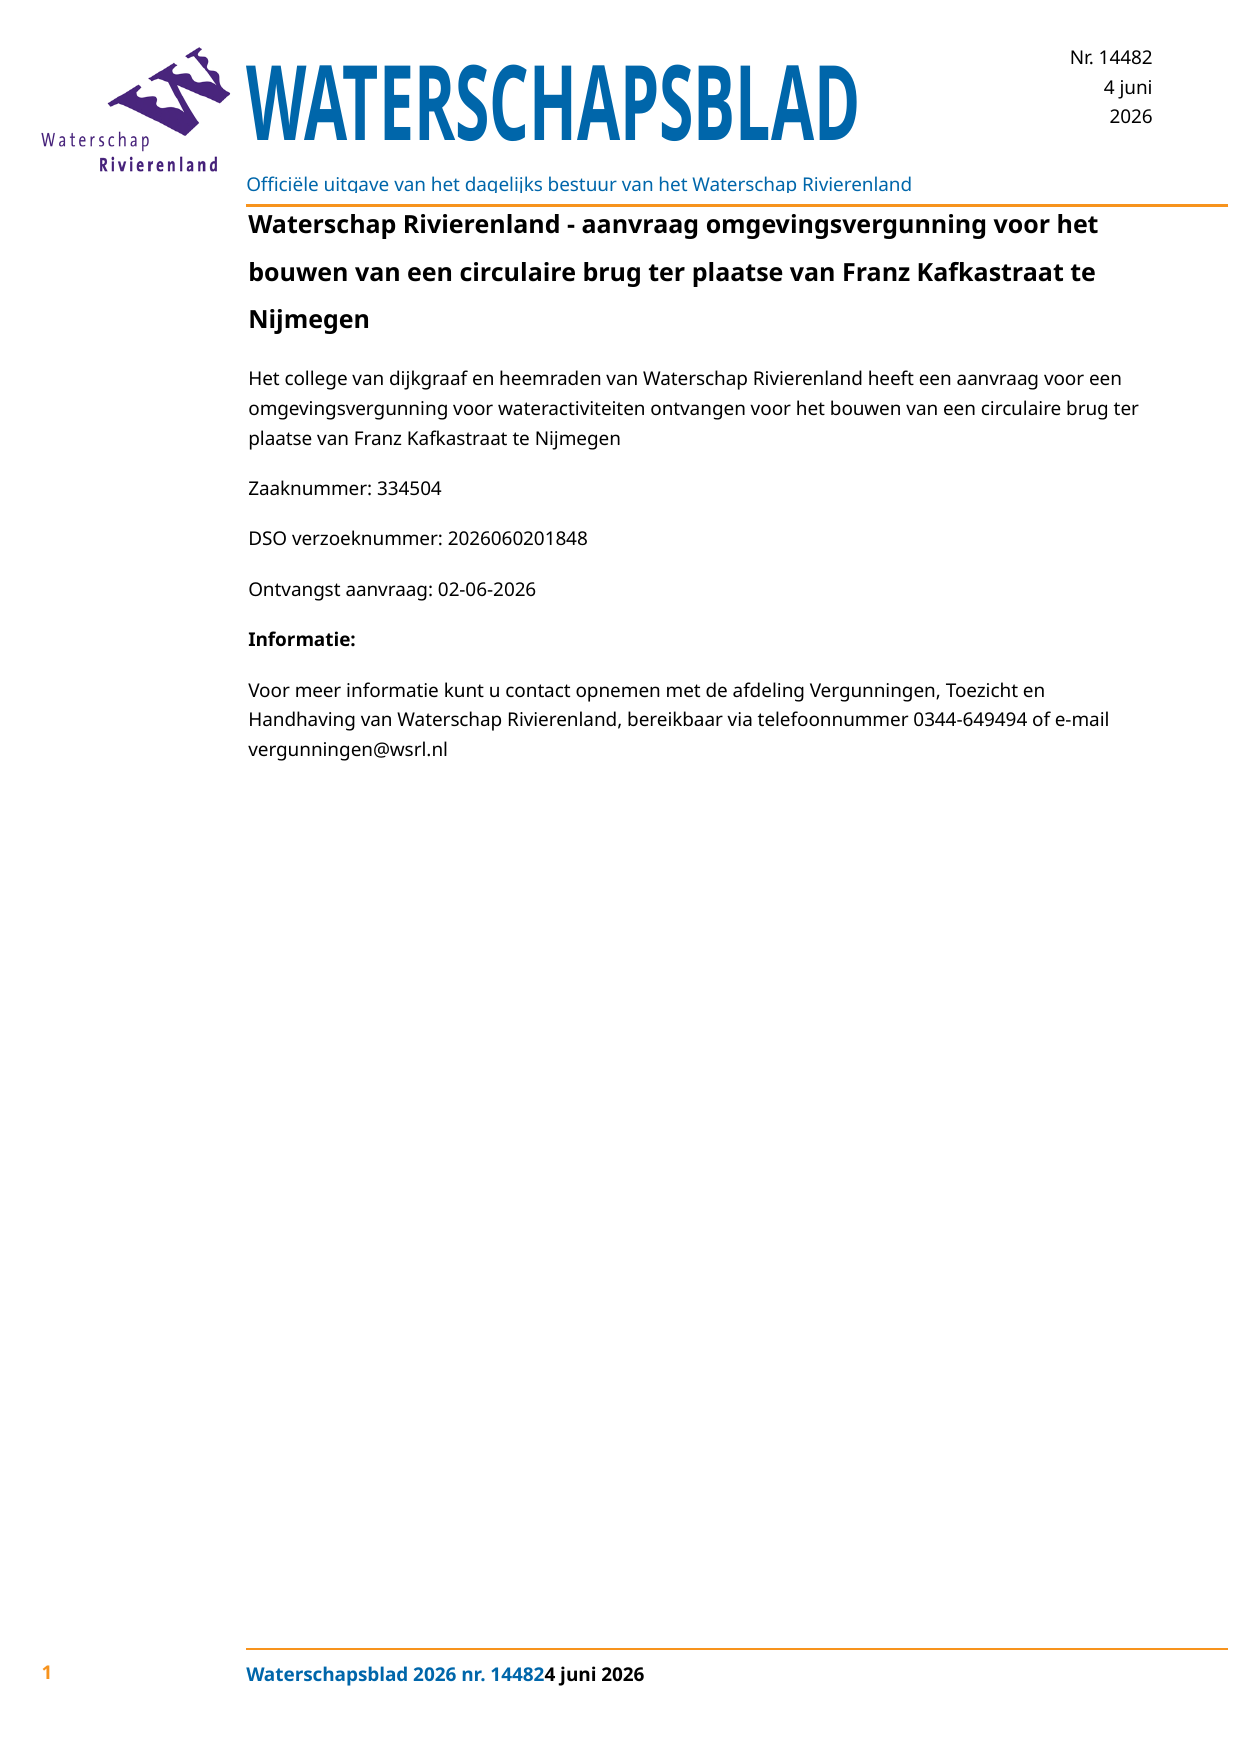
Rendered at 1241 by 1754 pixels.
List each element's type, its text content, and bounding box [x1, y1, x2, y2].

text Ontvangst aanvraag: 02-06-2026 [248, 576, 1152, 602]
text Waterschap Rivierenland - aanvraag omgevingsvergunning voor het bouwen van een circulaire brug ter plaatse van Franz Kafkastraat te Nijmegen [248, 207, 1152, 336]
text Informatie: [248, 626, 1152, 652]
text Het college van dijkgraaf en heemraden van Waterschap Rivierenland heeft een aanvraag voor een omgevingsvergunning voor wateractiviteiten ontvangen voor het bouwen van een circulaire brug ter plaatse van Franz Kafkastraat te Nijmegen [248, 366, 1152, 450]
text Voor meer informatie kunt u contact opnemen met de afdeling Vergunningen, Toezicht en Handhaving van Waterschap Rivierenland, bereikbaar via telefoonnummer 0344-649494 of e-mail vergunningen@wsrl.nl [248, 677, 1152, 762]
text DSO verzoeknummer: 2026060201848 [248, 526, 1152, 551]
text Zaaknummer: 334504 [248, 475, 1152, 501]
picture [41, 47, 231, 172]
